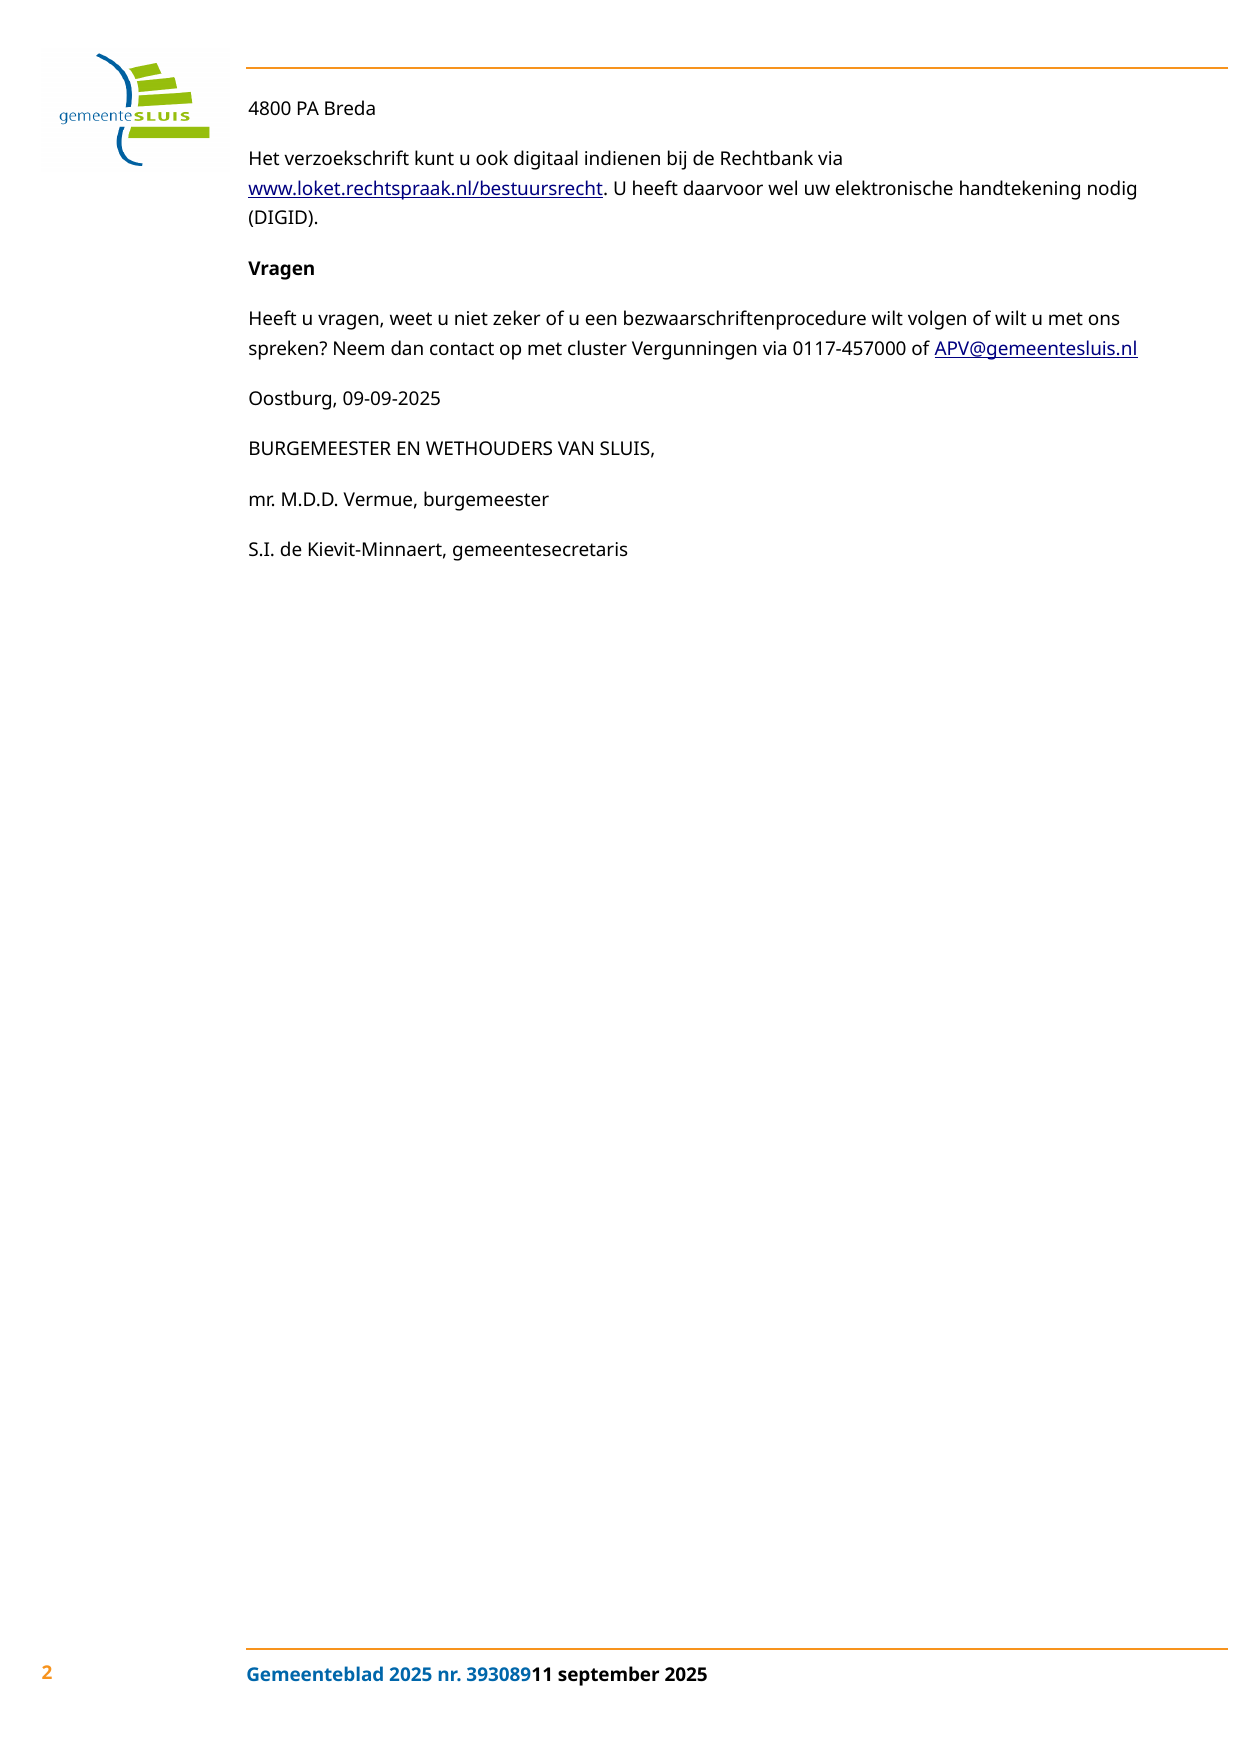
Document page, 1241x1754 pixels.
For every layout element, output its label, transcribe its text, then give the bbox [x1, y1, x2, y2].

text Oostburg, 09-09-2025 [248, 385, 1152, 411]
text Het verzoekschrift kunt u ook digitaal indienen bij de Rechtbank via www.loket.rechtspraak.nl/bestuursrecht. U heeft daarvoor wel uw elektronische handtekening nodig (DIGID). [248, 145, 1152, 230]
text 4800 PA Breda [248, 95, 1152, 121]
text Vragen [248, 255, 1152, 281]
text mr. M.D.D. Vermue, burgemeester [248, 486, 1152, 512]
text S.I. de Kievit-Minnaert, gemeentesecretaris [248, 536, 1152, 562]
text BURGEMEESTER EN WETHOUDERS VAN SLUIS, [248, 436, 1152, 461]
picture [41, 47, 231, 172]
text Heeft u vragen, weet u niet zeker of u een bezwaarschriftenprocedure wilt volgen of wilt u met ons spreken? Neem dan contact op met cluster Vergunningen via 0117-457000 of APV@gemeentesluis.nl [248, 305, 1152, 361]
